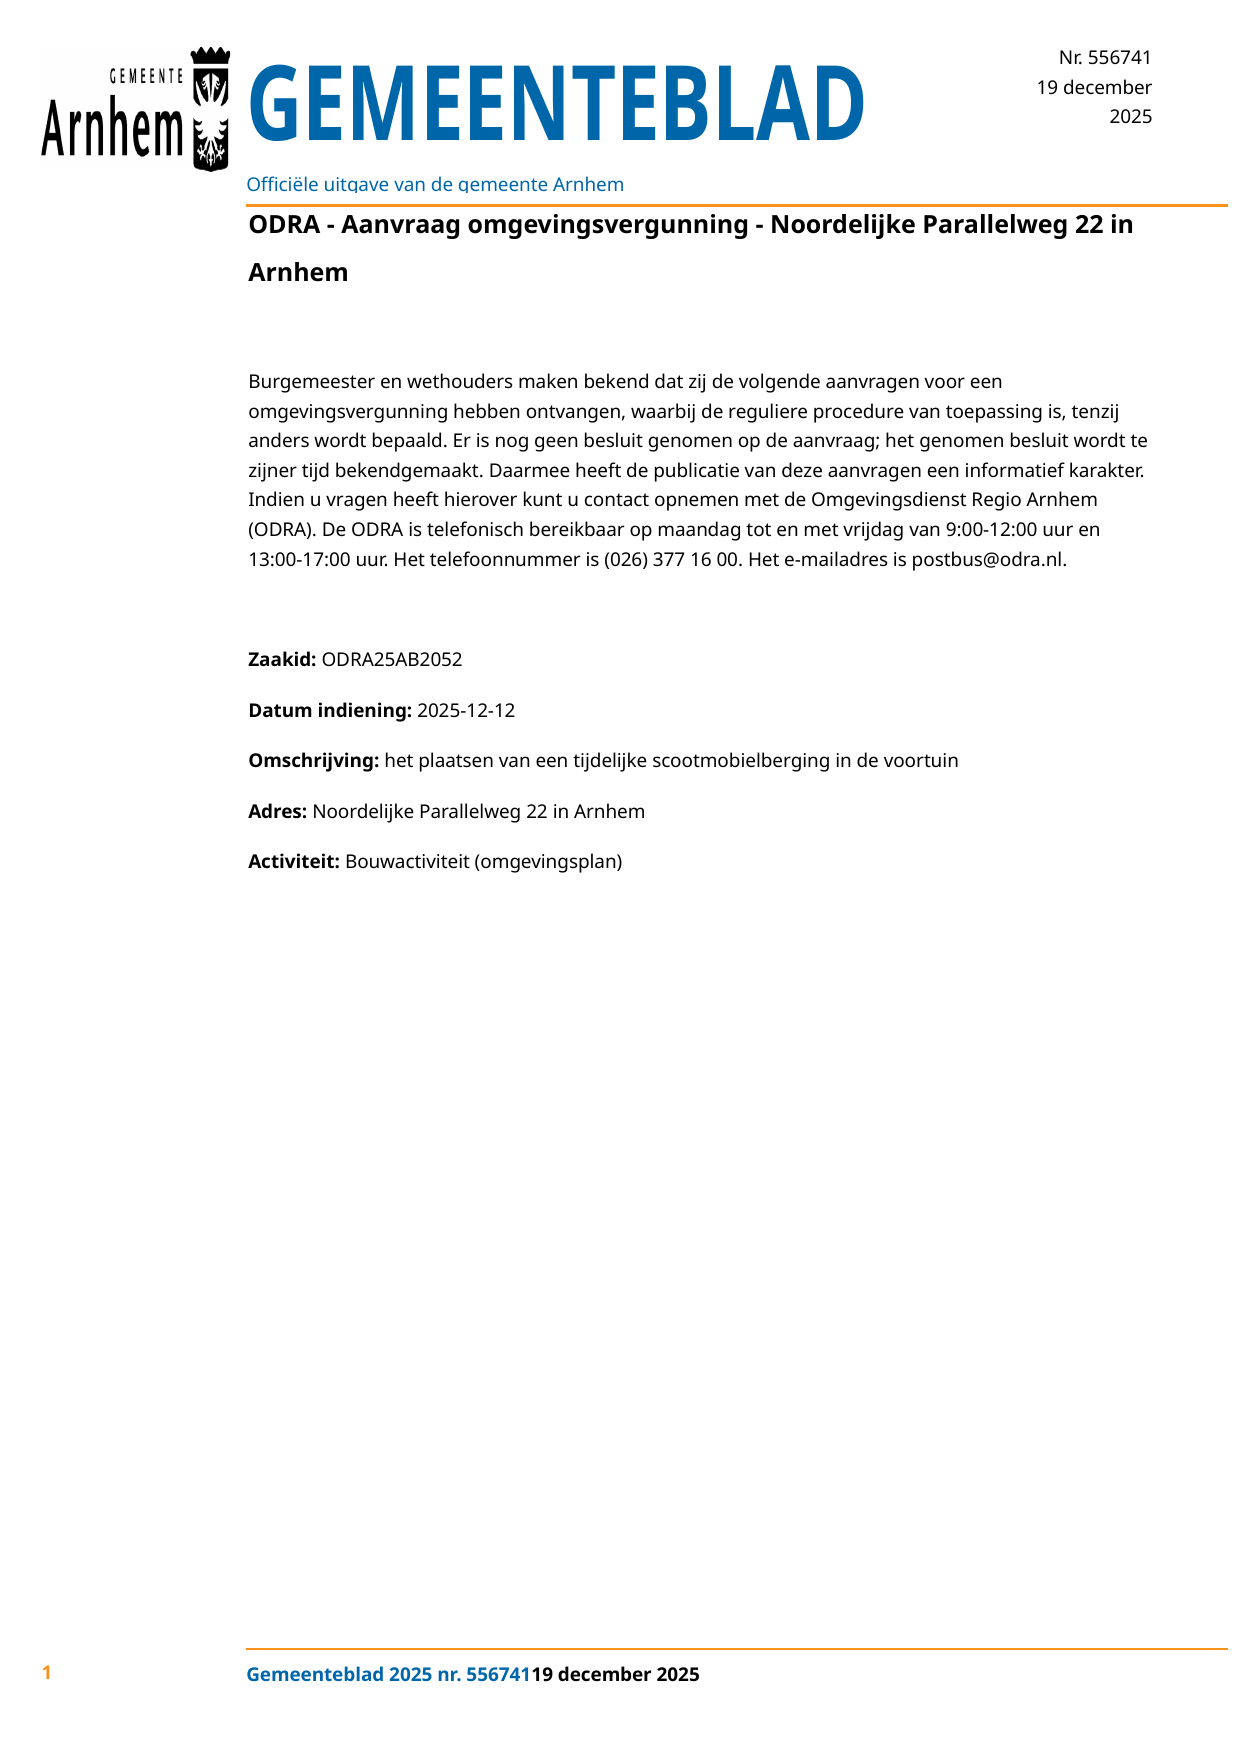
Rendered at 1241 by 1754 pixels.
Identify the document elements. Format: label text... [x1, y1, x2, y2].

text Zaakid: ODRA25AB2052 [248, 647, 1152, 672]
text Omschrijving: het plaatsen van een tijdelijke scootmobielberging in de voortuin [248, 747, 1152, 773]
text Datum indiening: 2025-12-12 [248, 697, 1152, 723]
picture [41, 47, 231, 172]
text ODRA - Aanvraag omgevingsvergunning - Noordelijke Parallelweg 22 in Arnhem [248, 207, 1152, 288]
text Burgemeester en wethouders maken bekend dat zij de volgende aanvragen voor een omgevingsvergunning hebben ontvangen, waarbij de reguliere procedure van toepassing is, tenzij anders wordt bepaald. Er is nog geen besluit genomen op de aanvraag; het genomen besluit wordt te zijner tijd bekendgemaakt. Daarmee heeft de publicatie van deze aanvragen een informatief karakter. Indien u vragen heeft hierover kunt u contact opnemen met de Omgevingsdienst Regio Arnhem (ODRA). De ODRA is telefonisch bereikbaar op maandag tot en met vrijdag van 9:00-12:00 uur en 13:00-17:00 uur. Het telefoonnummer is (026) 377 16 00. Het e-mailadres is postbus@odra.nl. [248, 368, 1152, 572]
text Activiteit: Bouwactiviteit (omgevingsplan) [248, 848, 1152, 874]
text Adres: Noordelijke Parallelweg 22 in Arnhem [248, 798, 1152, 824]
